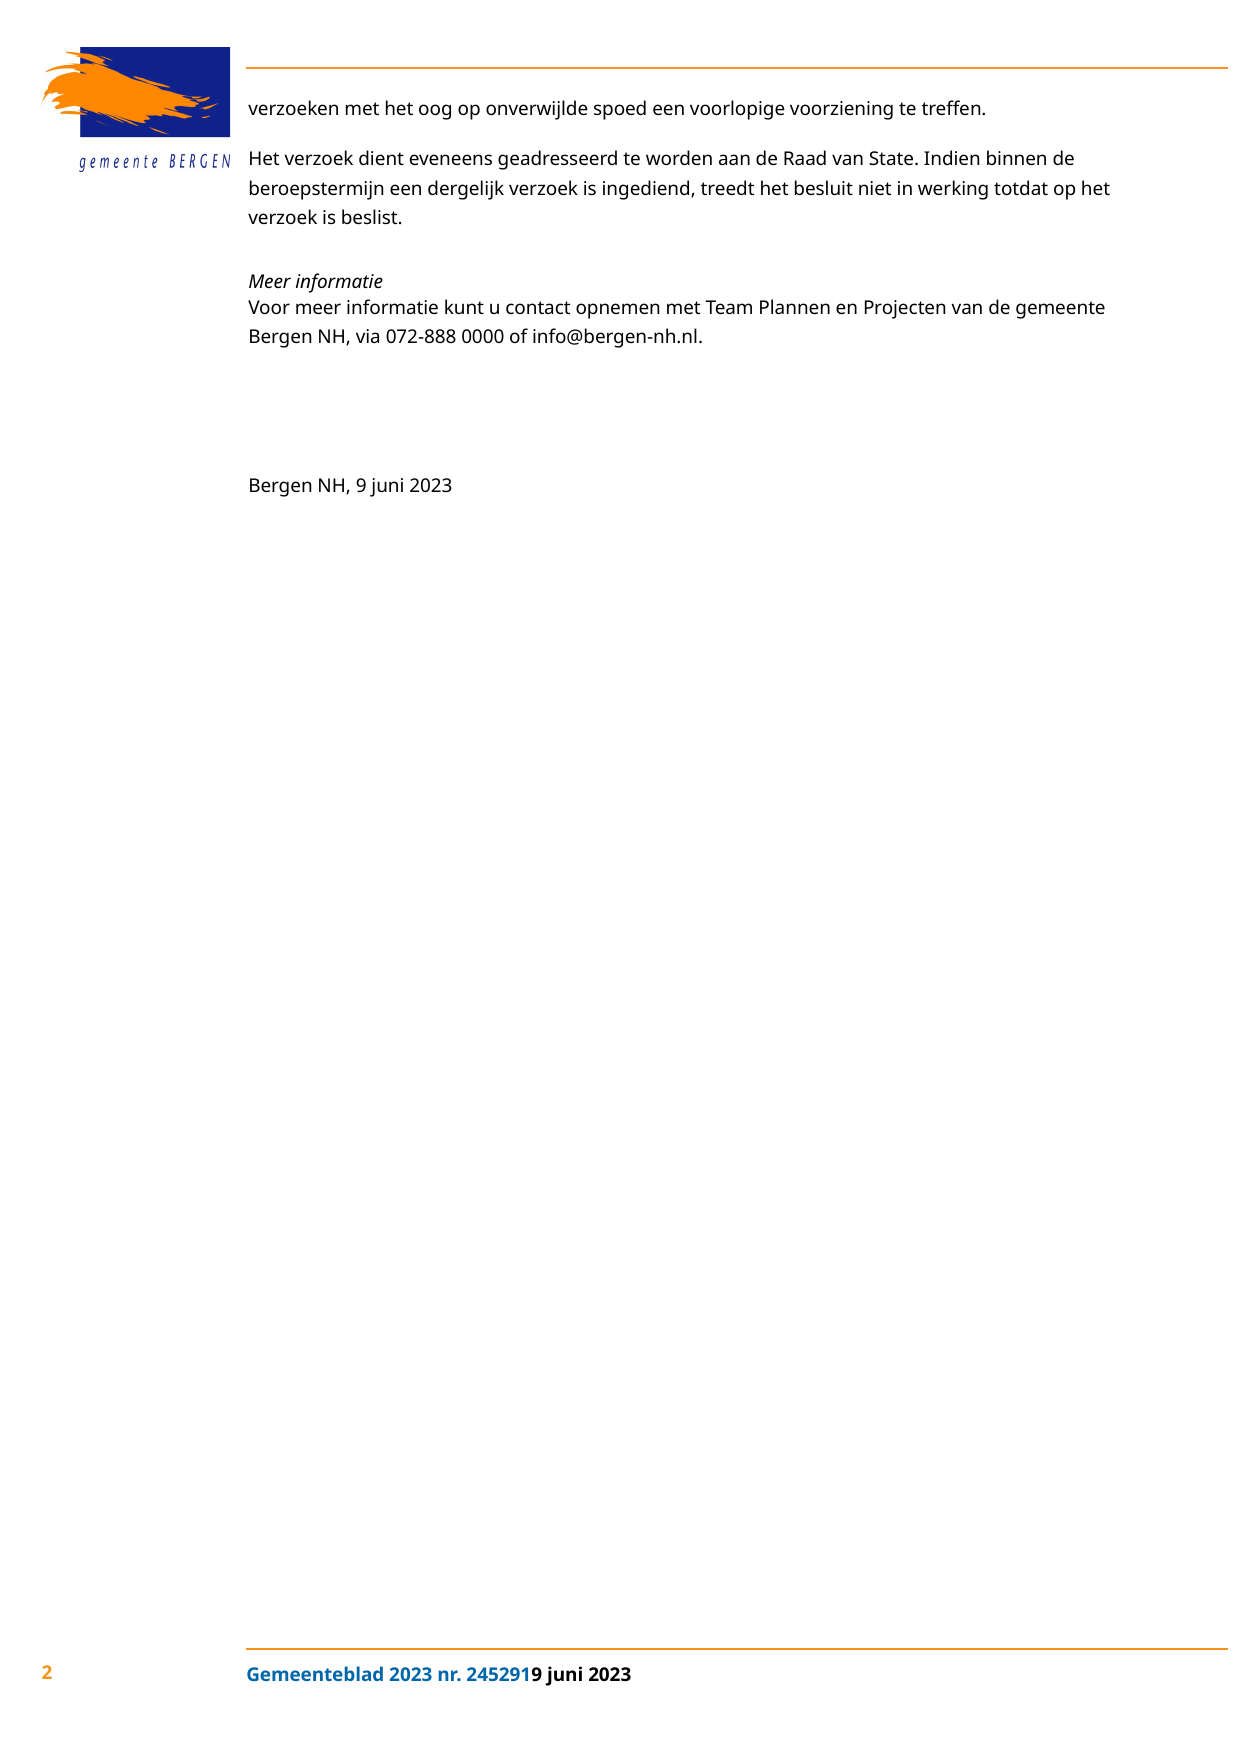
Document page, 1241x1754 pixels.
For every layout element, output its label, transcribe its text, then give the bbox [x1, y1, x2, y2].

text Het verzoek dient eveneens geadresseerd te worden aan de Raad van State. Indien binnen de beroepstermijn een dergelijk verzoek is ingediend, treedt het besluit niet in werking totdat op het verzoek is beslist. [248, 145, 1152, 230]
text verzoeken met het oog op onverwijlde spoed een voorlopige voorziening te treffen. [248, 95, 1152, 121]
text Meer informatie [248, 268, 1152, 294]
picture [41, 47, 231, 172]
text Voor meer informatie kunt u contact opnemen met Team Plannen en Projecten van de gemeente Bergen NH, via 072-888 0000 of info@bergen-nh.nl. [248, 294, 1152, 349]
text Bergen NH, 9 juni 2023 [248, 472, 1152, 498]
